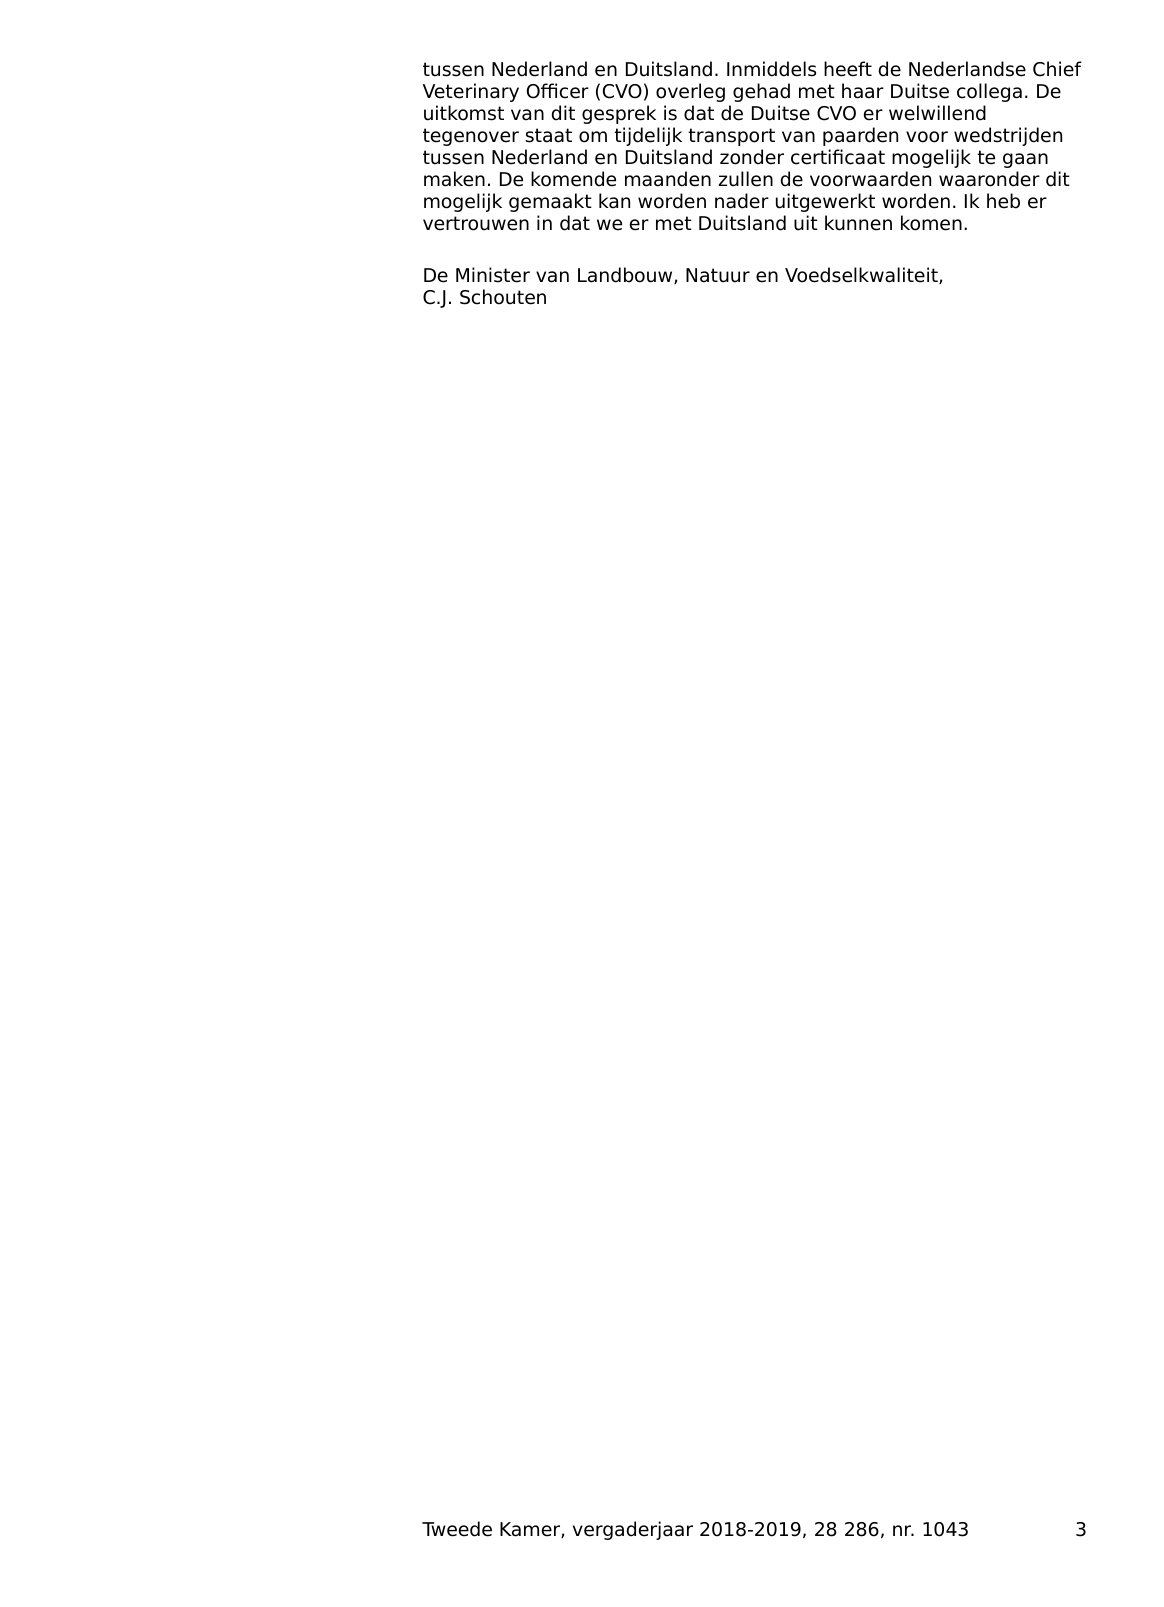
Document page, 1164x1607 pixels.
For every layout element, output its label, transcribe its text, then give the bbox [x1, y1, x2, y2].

text De Minister van Landbouw, Natuur en Voedselkwaliteit, C.J. Schouten [422, 265, 1087, 309]
text tussen Nederland en Duitsland. Inmiddels heeft de Nederlandse Chief Veterinary Officer (CVO) overleg gehad met haar Duitse collega. De uitkomst van dit gesprek is dat de Duitse CVO er welwillend tegenover staat om tijdelijk transport van paarden voor wedstrijden tussen Nederland en Duitsland zonder certificaat mogelijk te gaan maken. De komende maanden zullen de voorwaarden waaronder dit mogelijk gemaakt kan worden nader uitgewerkt worden. Ik heb er vertrouwen in dat we er met Duitsland uit kunnen komen. [422, 59, 1087, 235]
